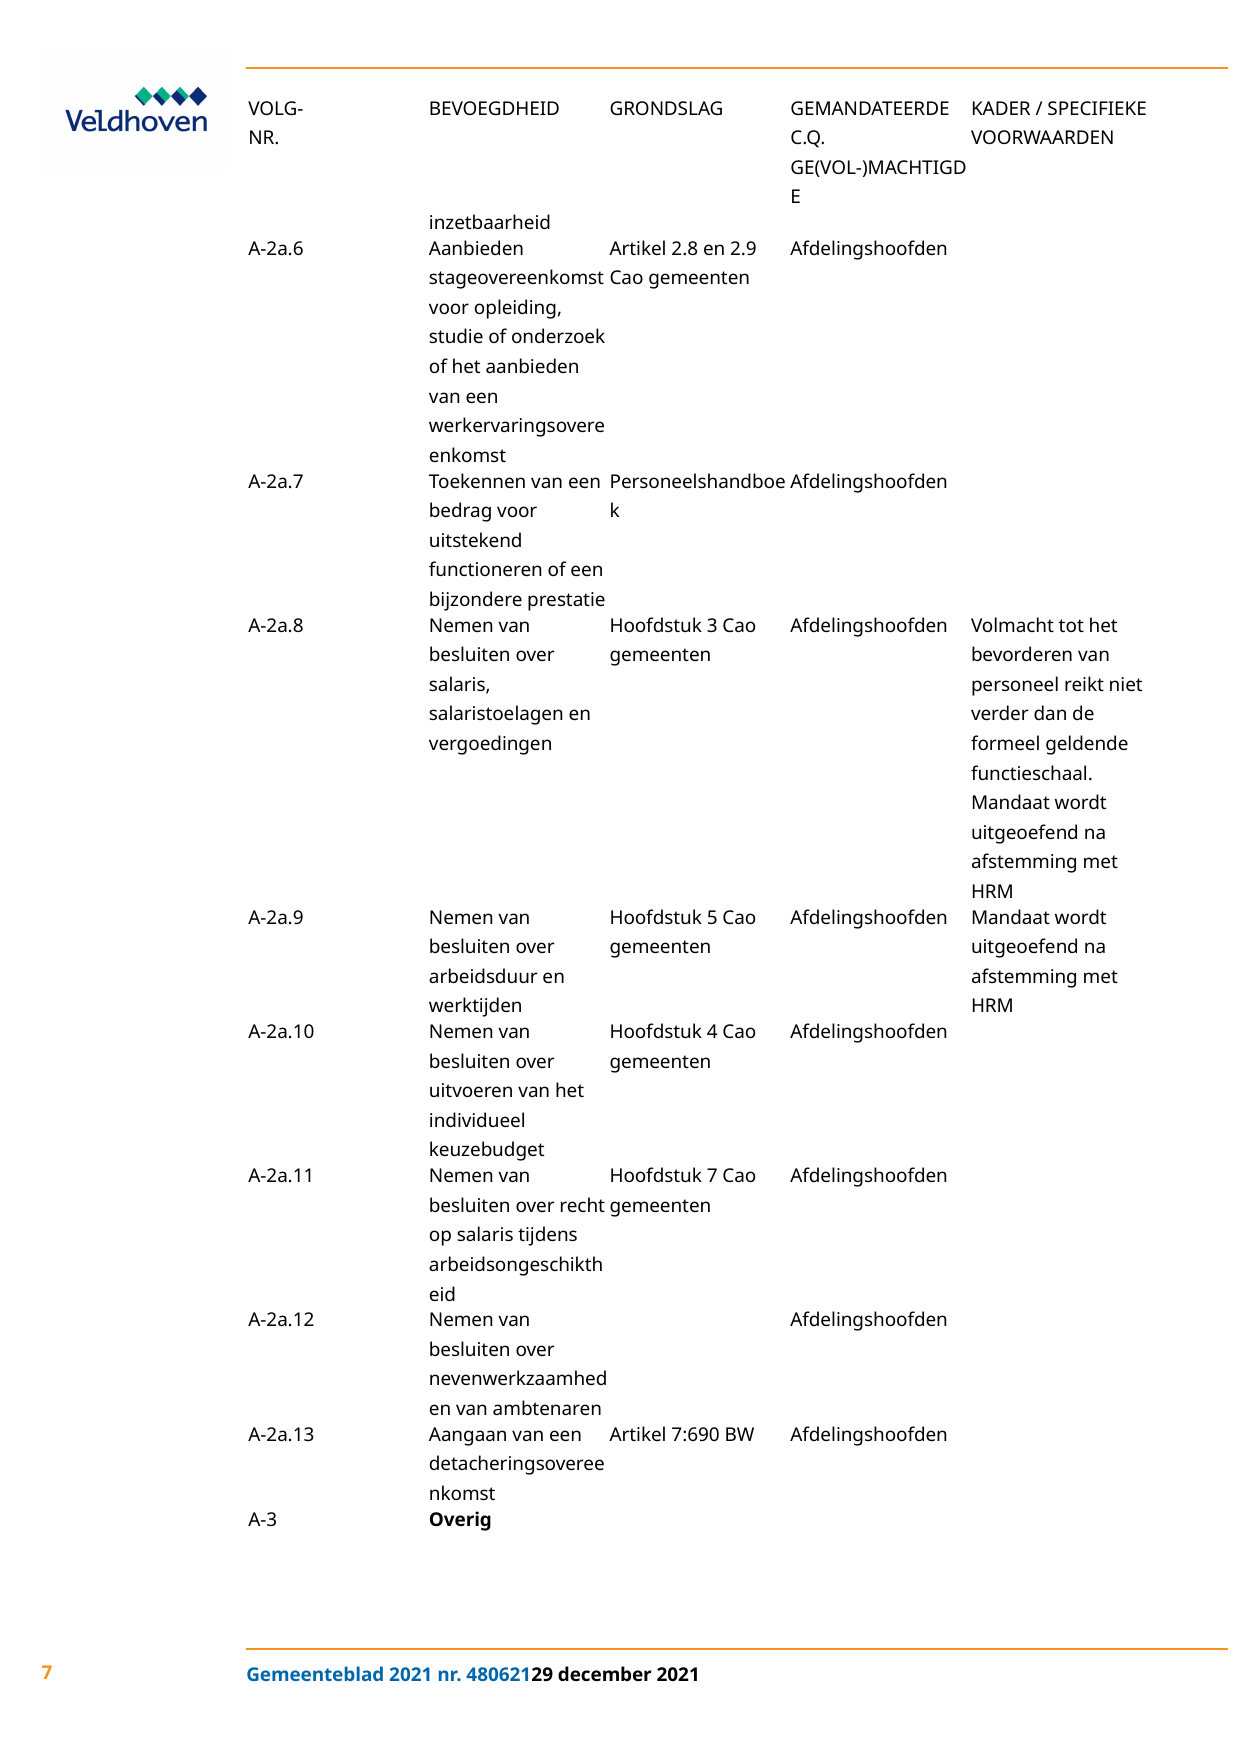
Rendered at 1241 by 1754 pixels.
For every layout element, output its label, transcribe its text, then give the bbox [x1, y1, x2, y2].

table_cell Artikel 2.8 en 2.9 Cao gemeenten [609, 235, 790, 468]
table_cell Aanbieden stageovereenkomst voor opleiding, studie of onderzoek of het aanbieden van een werkervaringsovereenkomst [429, 235, 609, 468]
table_cell Afdelingshoofden [790, 1306, 971, 1421]
table_cell A-2a.10 [248, 1018, 429, 1162]
table_cell [971, 1306, 1152, 1421]
table_cell [971, 468, 1152, 612]
table_cell A-3 [248, 1506, 429, 1532]
table_cell [609, 1506, 1152, 1532]
table_cell A-2a.6 [248, 235, 429, 468]
table_cell [971, 1163, 1152, 1306]
table_cell [971, 209, 1152, 235]
table_cell inzetbaarheid [429, 209, 609, 235]
table_cell Volmacht tot het bevorderen van personeel reikt niet verder dan de formeel geldende functieschaal. Mandaat wordt uitgeoefend na afstemming met HRM [971, 612, 1152, 904]
table_cell [609, 1306, 790, 1421]
table_cell Hoofdstuk 3 Cao gemeenten [609, 612, 790, 904]
table_header GRONDSLAG [609, 95, 790, 209]
table_cell Afdelingshoofden [790, 904, 971, 1018]
picture [41, 47, 231, 172]
table_cell Nemen van besluiten over arbeidsduur en werktijden [429, 904, 609, 1018]
table_cell A-2a.12 [248, 1306, 429, 1421]
table_cell Nemen van besluiten over uitvoeren van het individueel keuzebudget [429, 1018, 609, 1162]
table_cell A-2a.7 [248, 468, 429, 612]
table_cell Afdelingshoofden [790, 235, 971, 468]
table_cell Personeelshandboek [609, 468, 790, 612]
table_cell [971, 1421, 1152, 1506]
table_cell Hoofdstuk 5 Cao gemeenten [609, 904, 790, 1018]
table_cell A-2a.13 [248, 1421, 429, 1506]
table_cell Nemen van besluiten over recht op salaris tijdens arbeidsongeschiktheid [429, 1163, 609, 1306]
table_cell Toekennen van een bedrag voor uitstekend functioneren of een bijzondere prestatie [429, 468, 609, 612]
table_cell [248, 209, 429, 235]
table_cell Hoofdstuk 4 Cao gemeenten [609, 1018, 790, 1162]
table_header BEVOEGDHEID [429, 95, 609, 209]
table_cell Afdelingshoofden [790, 1018, 971, 1162]
table_cell Afdelingshoofden [790, 468, 971, 612]
table_cell Nemen van besluiten over nevenwerkzaamheden van ambtenaren [429, 1306, 609, 1421]
table_cell [971, 235, 1152, 468]
table_cell [790, 209, 971, 235]
table_cell A-2a.11 [248, 1163, 429, 1306]
table_header KADER / SPECIFIEKE VOORWAARDEN [971, 95, 1152, 209]
table_cell Artikel 7:690 BW [609, 1421, 790, 1506]
table_header GEMANDATEERDE C.Q. GE(VOL-)MACHTIGDE [790, 95, 971, 209]
table_cell Aangaan van een detacheringsovereenkomst [429, 1421, 609, 1506]
table_cell A-2a.8 [248, 612, 429, 904]
table_cell Hoofdstuk 7 Cao gemeenten [609, 1163, 790, 1306]
table_cell Mandaat wordt uitgeoefend na afstemming met HRM [971, 904, 1152, 1018]
table_cell Afdelingshoofden [790, 1163, 971, 1306]
table_cell Overig [429, 1506, 609, 1532]
table_header VOLG- NR. [248, 95, 429, 209]
table_cell [609, 209, 790, 235]
table_cell Nemen van besluiten over salaris, salaristoelagen en vergoedingen [429, 612, 609, 904]
table_cell A-2a.9 [248, 904, 429, 1018]
table_cell Afdelingshoofden [790, 1421, 971, 1506]
table_cell Afdelingshoofden [790, 612, 971, 904]
table_cell [971, 1018, 1152, 1162]
